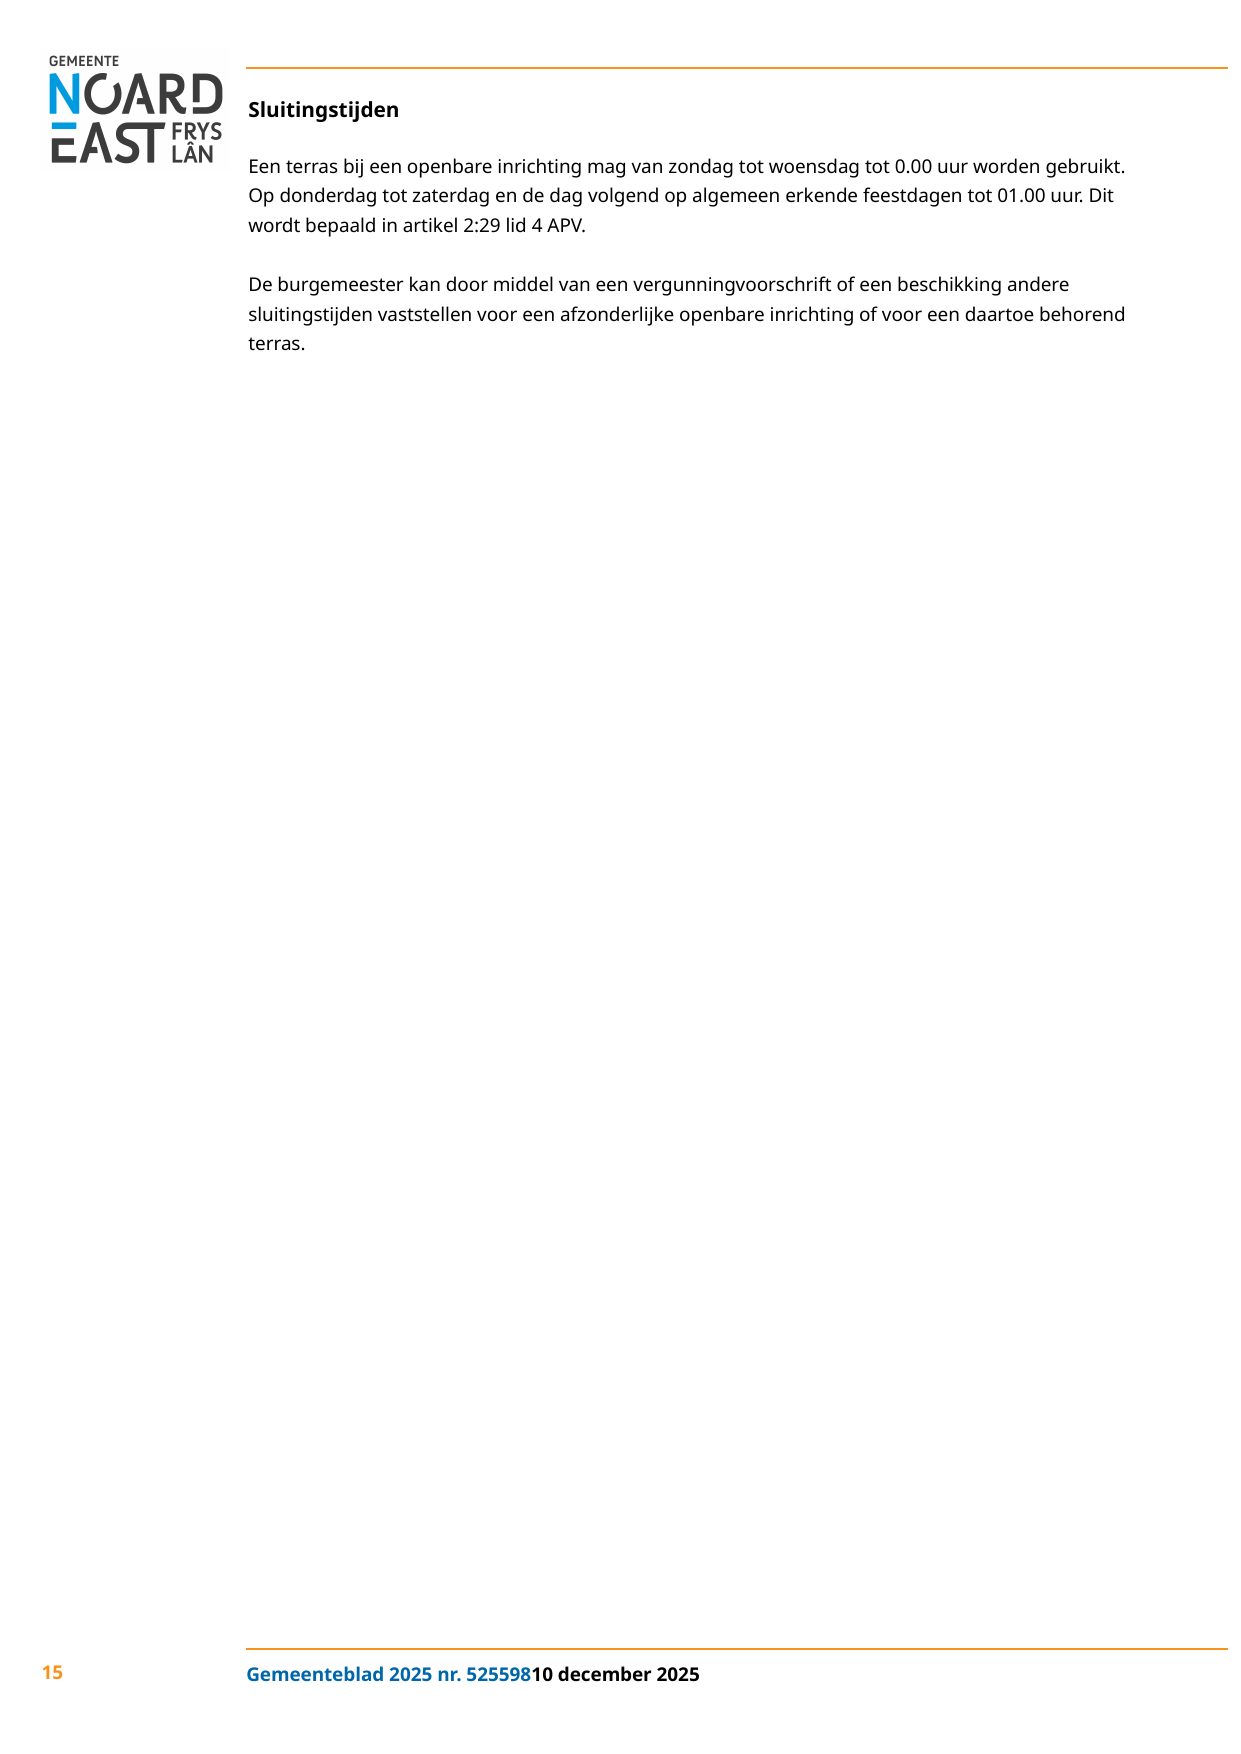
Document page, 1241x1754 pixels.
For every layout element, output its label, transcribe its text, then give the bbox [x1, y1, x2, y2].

picture [41, 47, 231, 172]
text Een terras bij een openbare inrichting mag van zondag tot woensdag tot 0.00 uur worden gebruikt. Op donderdag tot zaterdag en de dag volgend op algemeen erkende feestdagen tot 01.00 uur. Dit wordt bepaald in artikel 2:29 lid 4 APV. [248, 153, 1152, 238]
text Sluitingstijden [248, 95, 1152, 123]
text De burgemeester kan door middel van een vergunningvoorschrift of een beschikking andere sluitingstijden vaststellen voor een afzonderlijke openbare inrichting of voor een daartoe behorend terras. [248, 271, 1152, 356]
